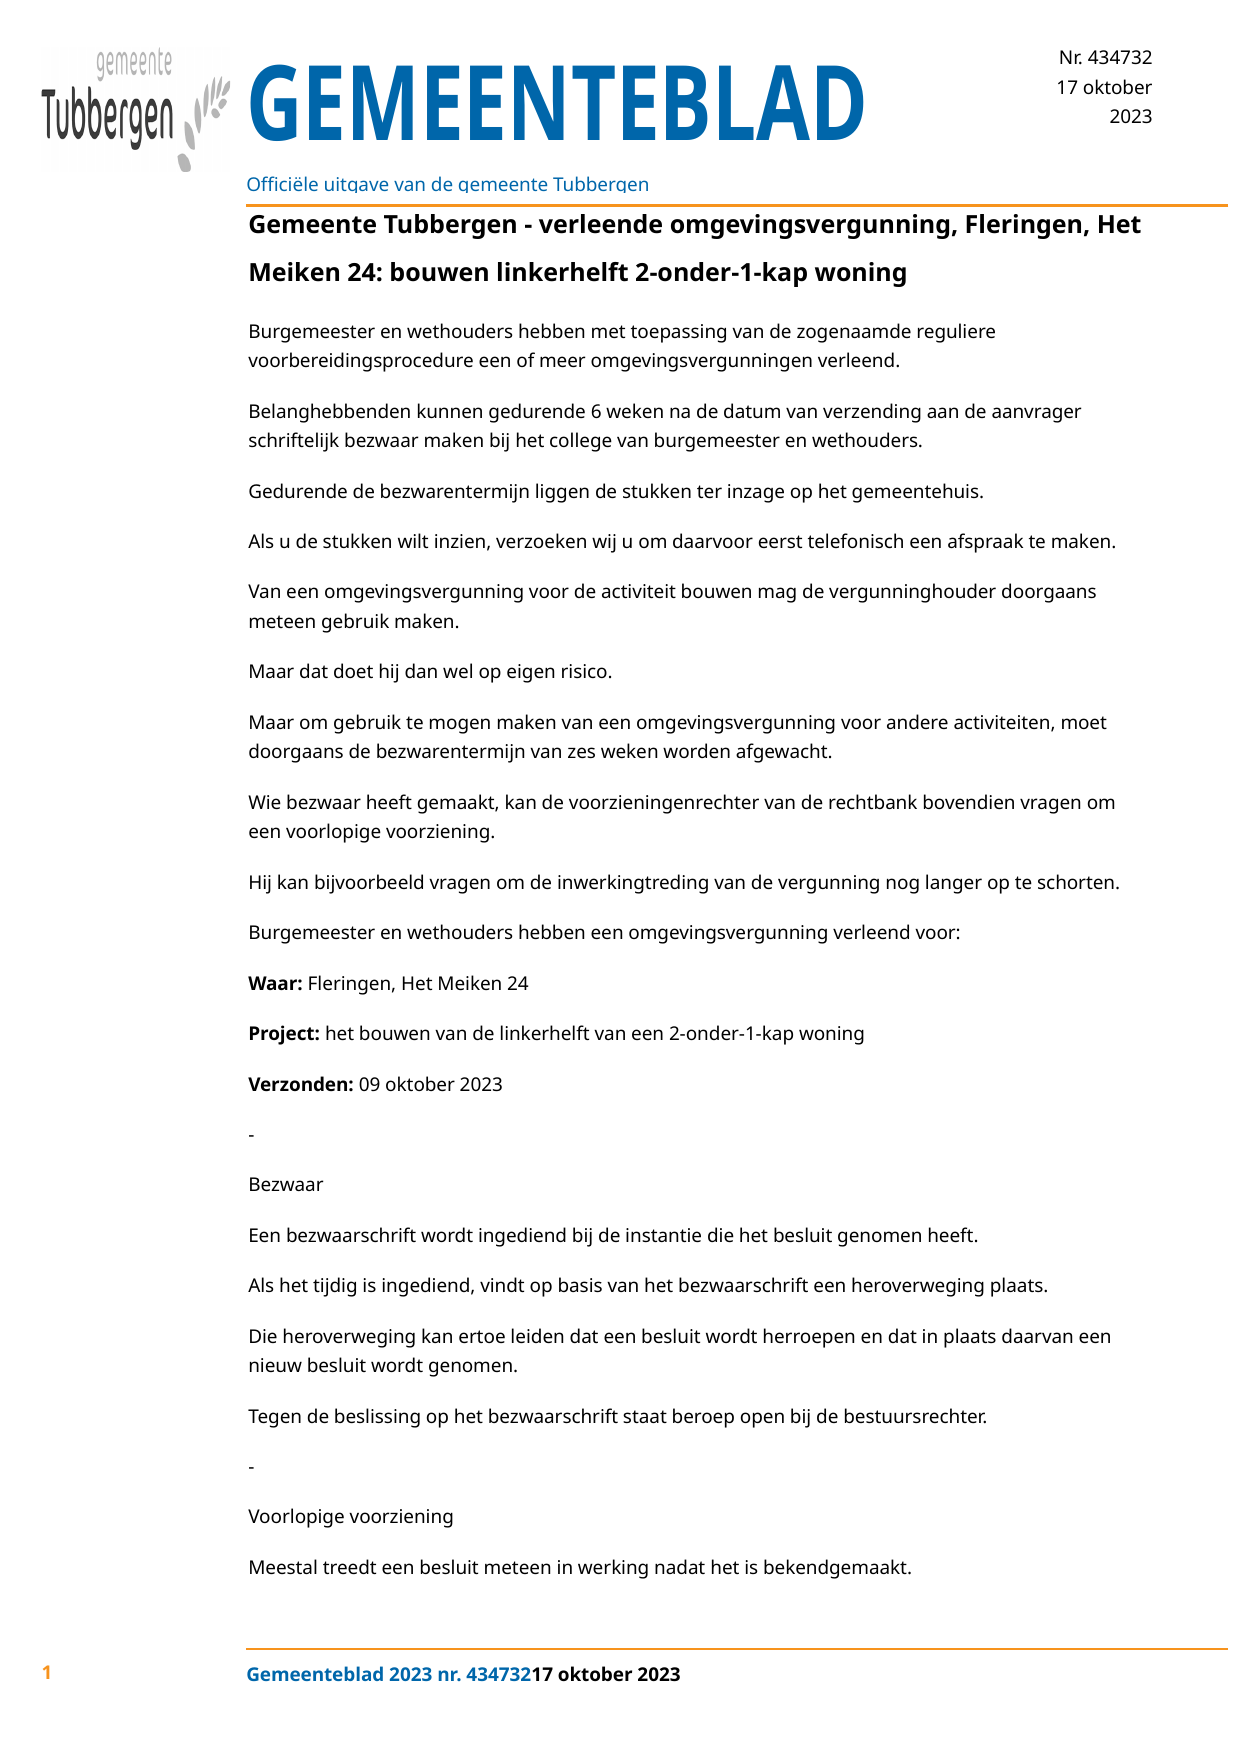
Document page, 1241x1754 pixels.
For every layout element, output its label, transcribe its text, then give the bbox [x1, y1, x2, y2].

text Gedurende de bezwarentermijn liggen de stukken ter inzage op het gemeentehuis. [248, 478, 1152, 504]
text Die heroverweging kan ertoe leiden dat een besluit wordt herroepen en dat in plaats daarvan een nieuw besluit wordt genomen. [248, 1323, 1152, 1378]
text Burgemeester en wethouders hebben een omgevingsvergunning verleend voor: [248, 919, 1152, 945]
text Als het tijdig is ingediend, vindt op basis van het bezwaarschrift een heroverweging plaats. [248, 1272, 1152, 1298]
text Van een omgevingsvergunning voor de activiteit bouwen mag de vergunninghouder doorgaans meteen gebruik maken. [248, 579, 1152, 634]
picture [41, 47, 231, 172]
text Wie bezwaar heeft gemaakt, kan de voorzieningenrechter van de rechtbank bovendien vragen om een voorlopige voorziening. [248, 789, 1152, 844]
text Project: het bouwen van de linkerhelft van een 2-onder-1-kap woning [248, 1020, 1152, 1046]
text Verzonden: 09 oktober 2023 [248, 1071, 1152, 1097]
text Belanghebbenden kunnen gedurende 6 weken na de datum van verzending aan de aanvrager schriftelijk bezwaar maken bij het college van burgemeester en wethouders. [248, 398, 1152, 453]
text Burgemeester en wethouders hebben met toepassing van de zogenaamde reguliere voorbereidingsprocedure een of meer omgevingsvergunningen verleend. [248, 318, 1152, 373]
text Waar: Fleringen, Het Meiken 24 [248, 970, 1152, 996]
text Maar om gebruik te mogen maken van een omgevingsvergunning voor andere activiteiten, moet doorgaans de bezwarentermijn van zes weken worden afgewacht. [248, 709, 1152, 764]
text Een bezwaarschrift wordt ingediend bij de instantie die het besluit genomen heeft. [248, 1222, 1152, 1248]
text Maar dat doet hij dan wel op eigen risico. [248, 659, 1152, 684]
text Bezwaar [248, 1172, 1152, 1197]
text Gemeente Tubbergen - verleende omgevingsvergunning, Fleringen, Het Meiken 24: bouwen linkerhelft 2-onder-1-kap woning [248, 207, 1152, 288]
text - [248, 1453, 1152, 1479]
text Meestal treedt een besluit meteen in werking nadat het is bekendgemaakt. [248, 1554, 1152, 1580]
text Voorlopige voorziening [248, 1504, 1152, 1529]
text Tegen de beslissing op het bezwaarschrift staat beroep open bij de bestuursrechter. [248, 1403, 1152, 1429]
text Hij kan bijvoorbeeld vragen om de inwerkingtreding van de vergunning nog langer op te schorten. [248, 869, 1152, 895]
text - [248, 1121, 1152, 1147]
text Als u de stukken wilt inzien, verzoeken wij u om daarvoor eerst telefonisch een afspraak te maken. [248, 528, 1152, 554]
